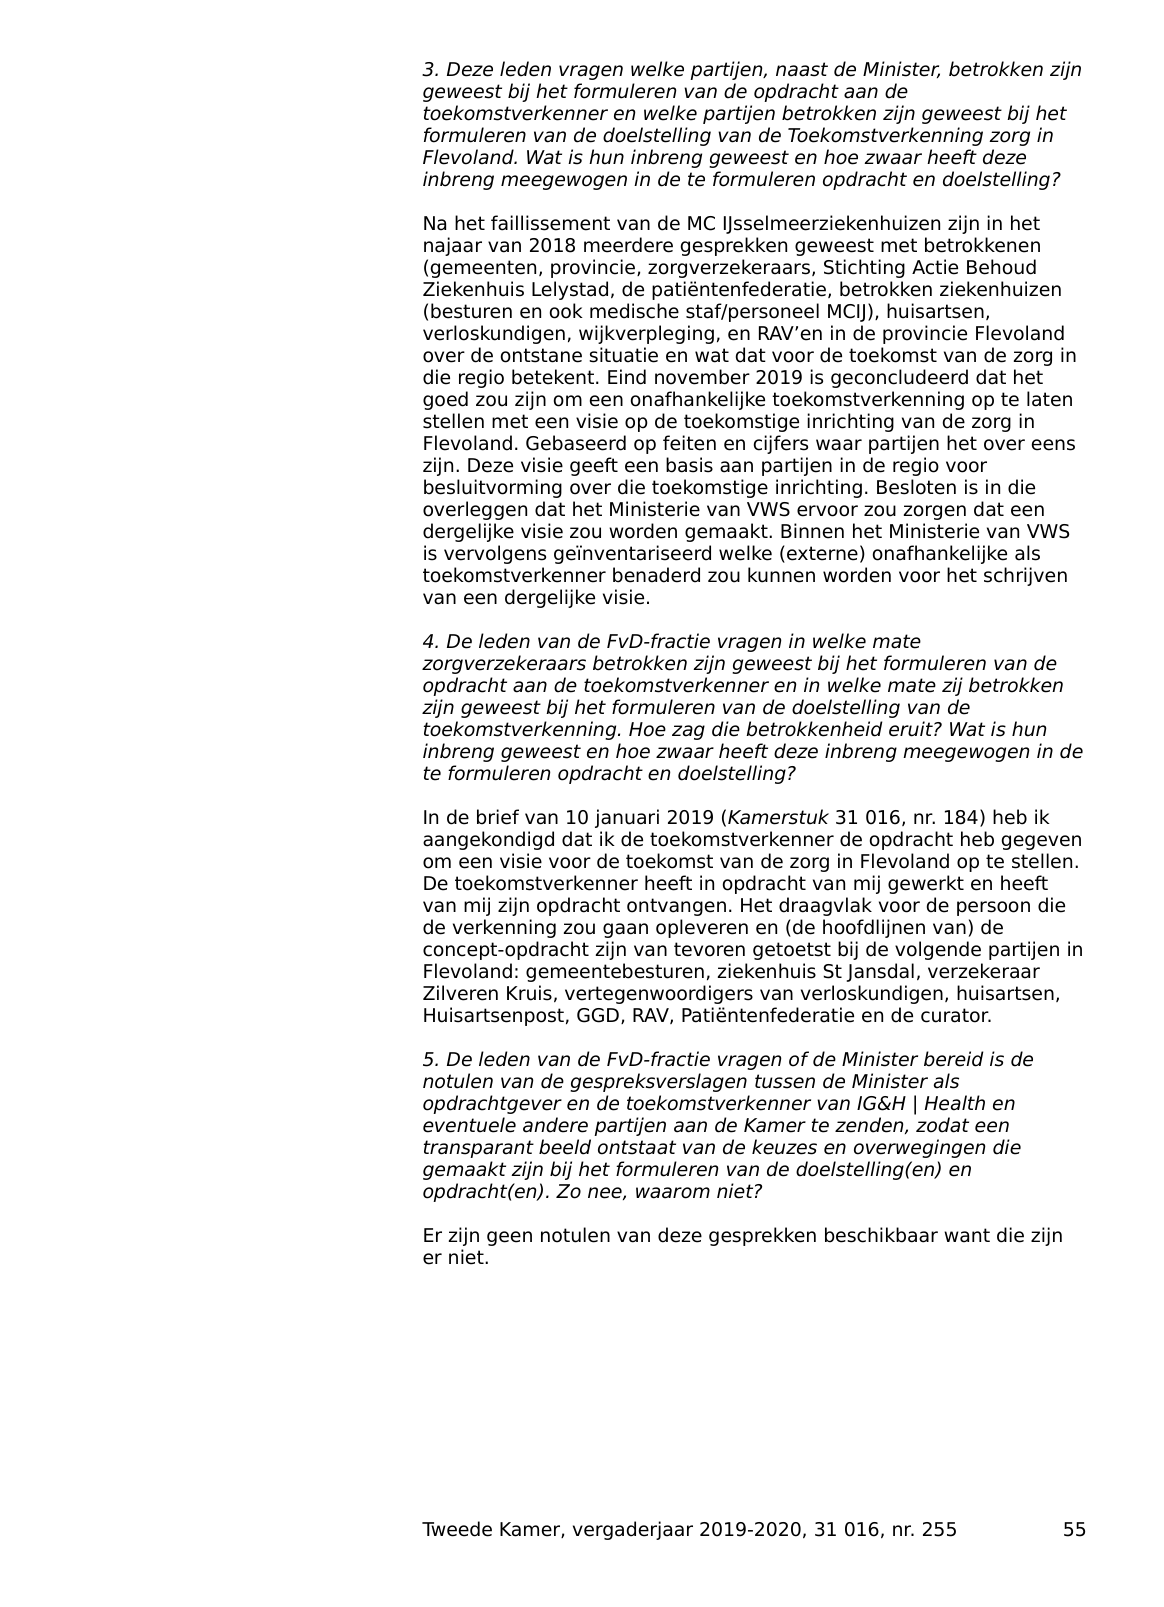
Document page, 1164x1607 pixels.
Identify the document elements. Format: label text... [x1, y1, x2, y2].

subtitle 5. De leden van de FvD-fractie vragen of de Minister bereid is de notulen van de gespreksverslagen tussen de Minister als opdrachtgever en de toekomstverkenner van IG&H | Health en eventuele andere partijen aan de Kamer te zenden, zodat een transparant beeld ontstaat van de keuzes en overwegingen die gemaakt zijn bij het formuleren van de doelstelling(en) en opdracht(en). Zo nee, waarom niet? [422, 1049, 1087, 1203]
subtitle 3. Deze leden vragen welke partijen, naast de Minister, betrokken zijn geweest bij het formuleren van de opdracht aan de toekomstverkenner en welke partijen betrokken zijn geweest bij het formuleren van de doelstelling van de Toekomstverkenning zorg in Flevoland. Wat is hun inbreng geweest en hoe zwaar heeft deze inbreng meegewogen in de te formuleren opdracht en doelstelling? [422, 59, 1087, 191]
text Na het faillissement van de MC IJsselmeerziekenhuizen zijn in het najaar van 2018 meerdere gesprekken geweest met betrokkenen (gemeenten, provincie, zorgverzekeraars, Stichting Actie Behoud Ziekenhuis Lelystad, de patiëntenfederatie, betrokken ziekenhuizen (besturen en ook medische staf/personeel MCIJ), huisartsen, verloskundigen, wijkverpleging, en RAV’en in de provincie Flevoland over de ontstane situatie en wat dat voor de toekomst van de zorg in die regio betekent. Eind november 2019 is geconcludeerd dat het goed zou zijn om een onafhankelijke toekomstverkenning op te laten stellen met een visie op de toekomstige inrichting van de zorg in Flevoland. Gebaseerd op feiten en cijfers waar partijen het over eens zijn. Deze visie geeft een basis aan partijen in de regio voor besluitvorming over die toekomstige inrichting. Besloten is in die overleggen dat het Ministerie van VWS ervoor zou zorgen dat een dergelijke visie zou worden gemaakt. Binnen het Ministerie van VWS is vervolgens geïnventariseerd welke (externe) onafhankelijke als toekomstverkenner benaderd zou kunnen worden voor het schrijven van een dergelijke visie. [422, 213, 1087, 609]
text Er zijn geen notulen van deze gesprekken beschikbaar want die zijn er niet. [422, 1225, 1087, 1269]
text In de brief van 10 januari 2019 (Kamerstuk 31 016, nr. 184) heb ik aangekondigd dat ik de toekomstverkenner de opdracht heb gegeven om een visie voor de toekomst van de zorg in Flevoland op te stellen. De toekomstverkenner heeft in opdracht van mij gewerkt en heeft van mij zijn opdracht ontvangen. Het draagvlak voor de persoon die de verkenning zou gaan opleveren en (de hoofdlijnen van) de concept-opdracht zijn van tevoren getoetst bij de volgende partijen in Flevoland: gemeentebesturen, ziekenhuis St Jansdal, verzekeraar Zilveren Kruis, vertegenwoordigers van verloskundigen, huisartsen, Huisartsenpost, GGD, RAV, Patiëntenfederatie en de curator. [422, 807, 1087, 1027]
subtitle 4. De leden van de FvD-fractie vragen in welke mate zorgverzekeraars betrokken zijn geweest bij het formuleren van de opdracht aan de toekomstverkenner en in welke mate zij betrokken zijn geweest bij het formuleren van de doelstelling van de toekomstverkenning. Hoe zag die betrokkenheid eruit? Wat is hun inbreng geweest en hoe zwaar heeft deze inbreng meegewogen in de te formuleren opdracht en doelstelling? [422, 631, 1087, 785]
